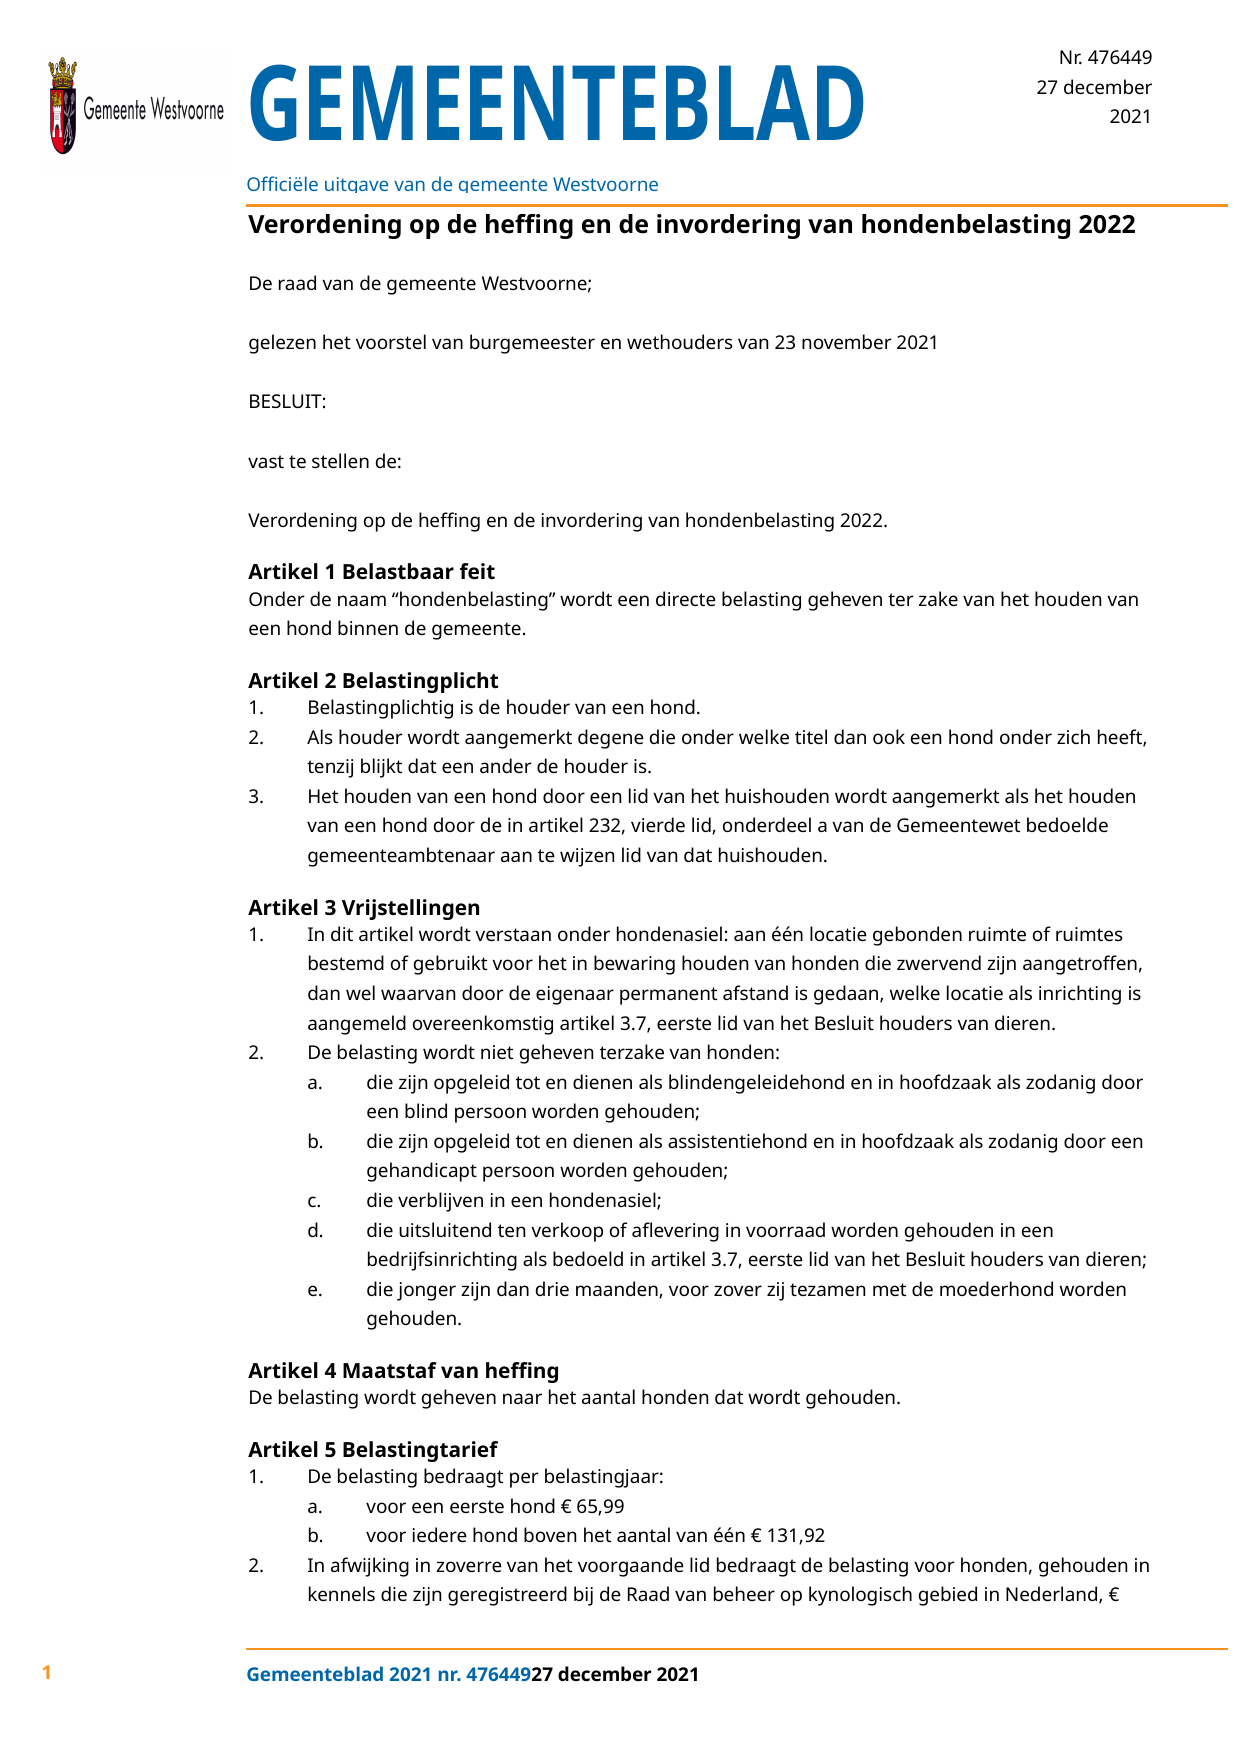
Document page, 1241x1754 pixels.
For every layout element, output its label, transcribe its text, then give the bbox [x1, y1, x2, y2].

picture [41, 47, 231, 172]
text Verordening op de heffing en de invordering van hondenbelasting 2022. [248, 507, 1152, 533]
list De belasting wordt niet geheven terzake van honden: [248, 1039, 1152, 1065]
list die zijn opgeleid tot en dienen als blindengeleidehond en in hoofdzaak als zodanig door een blind persoon worden gehouden; [307, 1069, 1152, 1124]
text gelezen het voorstel van burgemeester en wethouders van 23 november 2021 [248, 329, 1152, 355]
text Artikel 5 Belastingtarief [248, 1435, 1152, 1463]
text Artikel 2 Belastingplicht [248, 666, 1152, 694]
text De raad van de gemeente Westvoorne; [248, 270, 1152, 296]
text BESLUIT: [248, 389, 1152, 414]
list die uitsluitend ten verkoop of aflevering in voorraad worden gehouden in een bedrijfsinrichting als bedoeld in artikel 3.7, eerste lid van het Besluit houders van dieren; [307, 1217, 1152, 1272]
text Artikel 1 Belastbaar feit [248, 557, 1152, 586]
list In afwijking in zoverre van het voorgaande lid bedraagt de belasting voor honden, gehouden in kennels die zijn geregistreerd bij de Raad van beheer op kynologisch gebied in Nederland, € [248, 1552, 1152, 1607]
list voor iedere hond boven het aantal van één € 131,92 [307, 1522, 1152, 1548]
text Verordening op de heffing en de invordering van hondenbelasting 2022 [248, 207, 1152, 241]
list In dit artikel wordt verstaan onder hondenasiel: aan één locatie gebonden ruimte of ruimtes bestemd of gebruikt voor het in bewaring houden van honden die zwervend zijn aangetroffen, dan wel waarvan door de eigenaar permanent afstand is gedaan, welke locatie als inrichting is aangemeld overeenkomstig artikel 3.7, eerste lid van het Besluit houders van dieren. [248, 921, 1152, 1036]
list Als houder wordt aangemerkt degene die onder welke titel dan ook een hond onder zich heeft, tenzij blijkt dat een ander de houder is. [248, 724, 1152, 779]
text vast te stellen de: [248, 448, 1152, 473]
list die zijn opgeleid tot en dienen als assistentiehond en in hoofdzaak als zodanig door een gehandicapt persoon worden gehouden; [307, 1128, 1152, 1183]
list Belastingplichtig is de houder van een hond. [248, 694, 1152, 720]
list die verblijven in een hondenasiel; [307, 1187, 1152, 1213]
text De belasting wordt geheven naar het aantal honden dat wordt gehouden. [248, 1384, 1152, 1410]
list Het houden van een hond door een lid van het huishouden wordt aangemerkt als het houden van een hond door de in artikel 232, vierde lid, onderdeel a van de Gemeentewet bedoelde gemeenteambtenaar aan te wijzen lid van dat huishouden. [248, 783, 1152, 868]
list De belasting bedraagt per belastingjaar: [248, 1463, 1152, 1489]
list die jonger zijn dan drie maanden, voor zover zij tezamen met de moederhond worden gehouden. [307, 1276, 1152, 1331]
text Onder de naam “hondenbelasting” wordt een directe belasting geheven ter zake van het houden van een hond binnen de gemeente. [248, 586, 1152, 641]
text Artikel 4 Maatstaf van heffing [248, 1356, 1152, 1384]
list voor een eerste hond € 65,99 [307, 1493, 1152, 1519]
text Artikel 3 Vrijstellingen [248, 893, 1152, 921]
